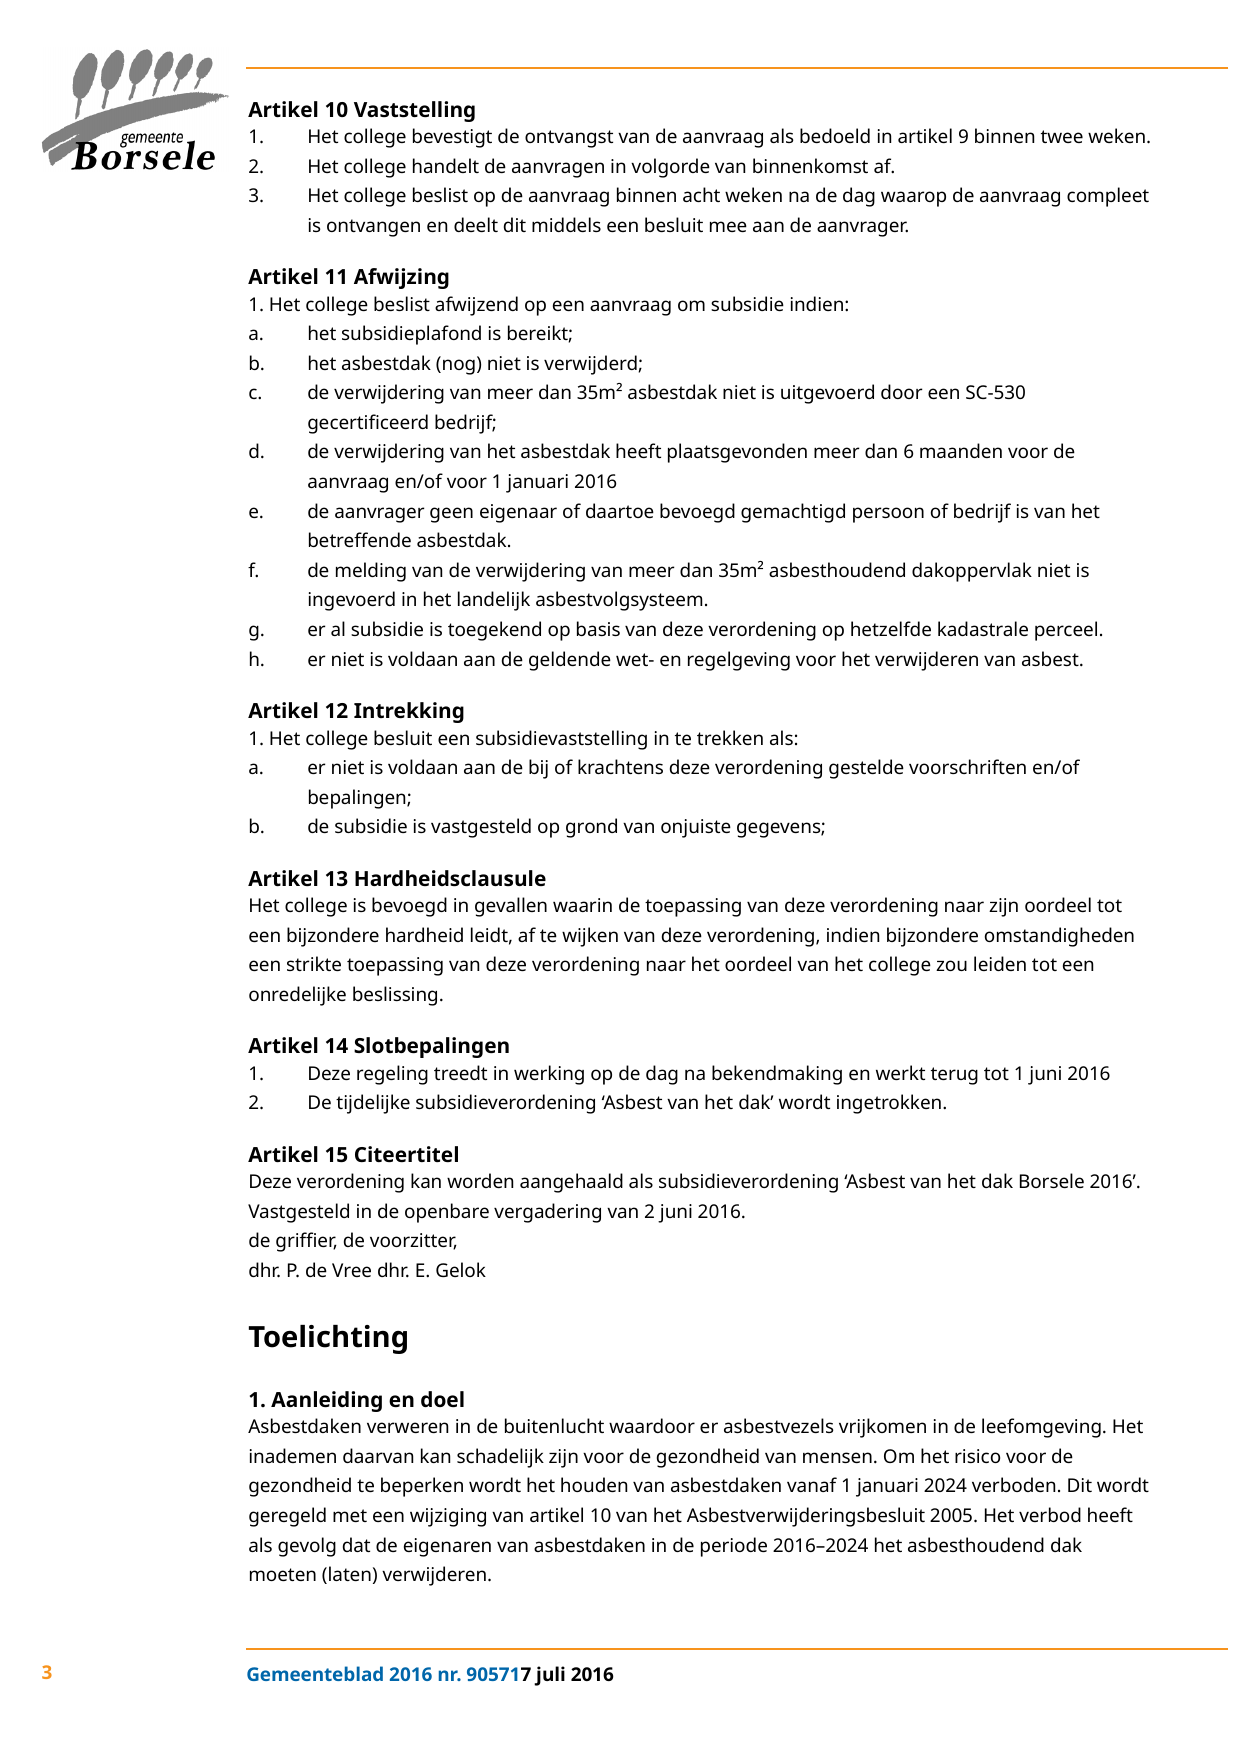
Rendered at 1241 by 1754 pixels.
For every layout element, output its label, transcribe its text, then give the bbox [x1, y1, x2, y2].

text Artikel 13 Hardheidsclausule [248, 864, 1152, 892]
text Artikel 10 Vaststelling [248, 95, 1152, 123]
text 1. Het college beslist afwijzend op een aanvraag om subsidie indien: [248, 291, 1152, 317]
list er niet is voldaan aan de geldende wet- en regelgeving voor het verwijderen van asbest. [248, 646, 1152, 672]
text Artikel 14 Slotbepalingen [248, 1031, 1152, 1060]
list er niet is voldaan aan de bij of krachtens deze verordening gestelde voorschriften en/of bepalingen; [248, 754, 1152, 809]
text Asbestdaken verweren in de buitenlucht waardoor er asbestvezels vrijkomen in de leefomgeving. Het inademen daarvan kan schadelijk zijn voor de gezondheid van mensen. Om het risico voor de gezondheid te beperken wordt het houden van asbestdaken vanaf 1 januari 2024 verboden. Dit wordt geregeld met een wijziging van artikel 10 van het Asbestverwijderingsbesluit 2005. Het verbod heeft als gevolg dat de eigenaren van asbestdaken in de periode 2016–2024 het asbesthoudend dak moeten (laten) verwijderen. [248, 1413, 1152, 1587]
list het asbestdak (nog) niet is verwijderd; [248, 350, 1152, 376]
list de verwijdering van meer dan 35m² asbestdak niet is uitgevoerd door een SC-530 gecertificeerd bedrijf; [248, 379, 1152, 435]
list er al subsidie is toegekend op basis van deze verordening op hetzelfde kadastrale perceel. [248, 616, 1152, 642]
text Toelichting [248, 1316, 1152, 1356]
text 1. Aanleiding en doel [248, 1385, 1152, 1413]
text Artikel 11 Afwijzing [248, 262, 1152, 291]
list Het college beslist op de aanvraag binnen acht weken na de dag waarop de aanvraag compleet is ontvangen en deelt dit middels een besluit mee aan de aanvrager. [248, 182, 1152, 238]
text Het college is bevoegd in gevallen waarin de toepassing van deze verordening naar zijn oordeel tot een bijzondere hardheid leidt, af te wijken van deze verordening, indien bijzondere omstandigheden een strikte toepassing van deze verordening naar het oordeel van het college zou leiden tot een onredelijke beslissing. [248, 892, 1152, 1007]
text 1. Het college besluit een subsidievaststelling in te trekken als: [248, 725, 1152, 750]
text Artikel 15 Citeertitel [248, 1140, 1152, 1168]
text Artikel 12 Intrekking [248, 696, 1152, 725]
picture [41, 47, 231, 172]
list de subsidie is vastgesteld op grond van onjuiste gegevens; [248, 813, 1152, 839]
list Deze regeling treedt in werking op de dag na bekendmaking en werkt terug tot 1 juni 2016 [248, 1060, 1152, 1086]
list De tijdelijke subsidieverordening ‘Asbest van het dak’ wordt ingetrokken. [248, 1089, 1152, 1115]
list de melding van de verwijdering van meer dan 35m² asbesthoudend dakoppervlak niet is ingevoerd in het landelijk asbestvolgsysteem. [248, 557, 1152, 612]
text Deze verordening kan worden aangehaald als subsidieverordening ‘Asbest van het dak Borsele 2016’. [248, 1168, 1152, 1194]
list de verwijdering van het asbestdak heeft plaatsgevonden meer dan 6 maanden voor de aanvraag en/of voor 1 januari 2016 [248, 439, 1152, 494]
list het subsidieplafond is bereikt; [248, 320, 1152, 346]
text de griffier, de voorzitter, [248, 1227, 1152, 1253]
list Het college bevestigt de ontvangst van de aanvraag als bedoeld in artikel 9 binnen twee weken. [248, 123, 1152, 149]
list Het college handelt de aanvragen in volgorde van binnenkomst af. [248, 153, 1152, 178]
list de aanvrager geen eigenaar of daartoe bevoegd gemachtigd persoon of bedrijf is van het betreffende asbestdak. [248, 498, 1152, 553]
text dhr. P. de Vree dhr. E. Gelok [248, 1257, 1152, 1283]
text Vastgesteld in de openbare vergadering van 2 juni 2016. [248, 1198, 1152, 1224]
